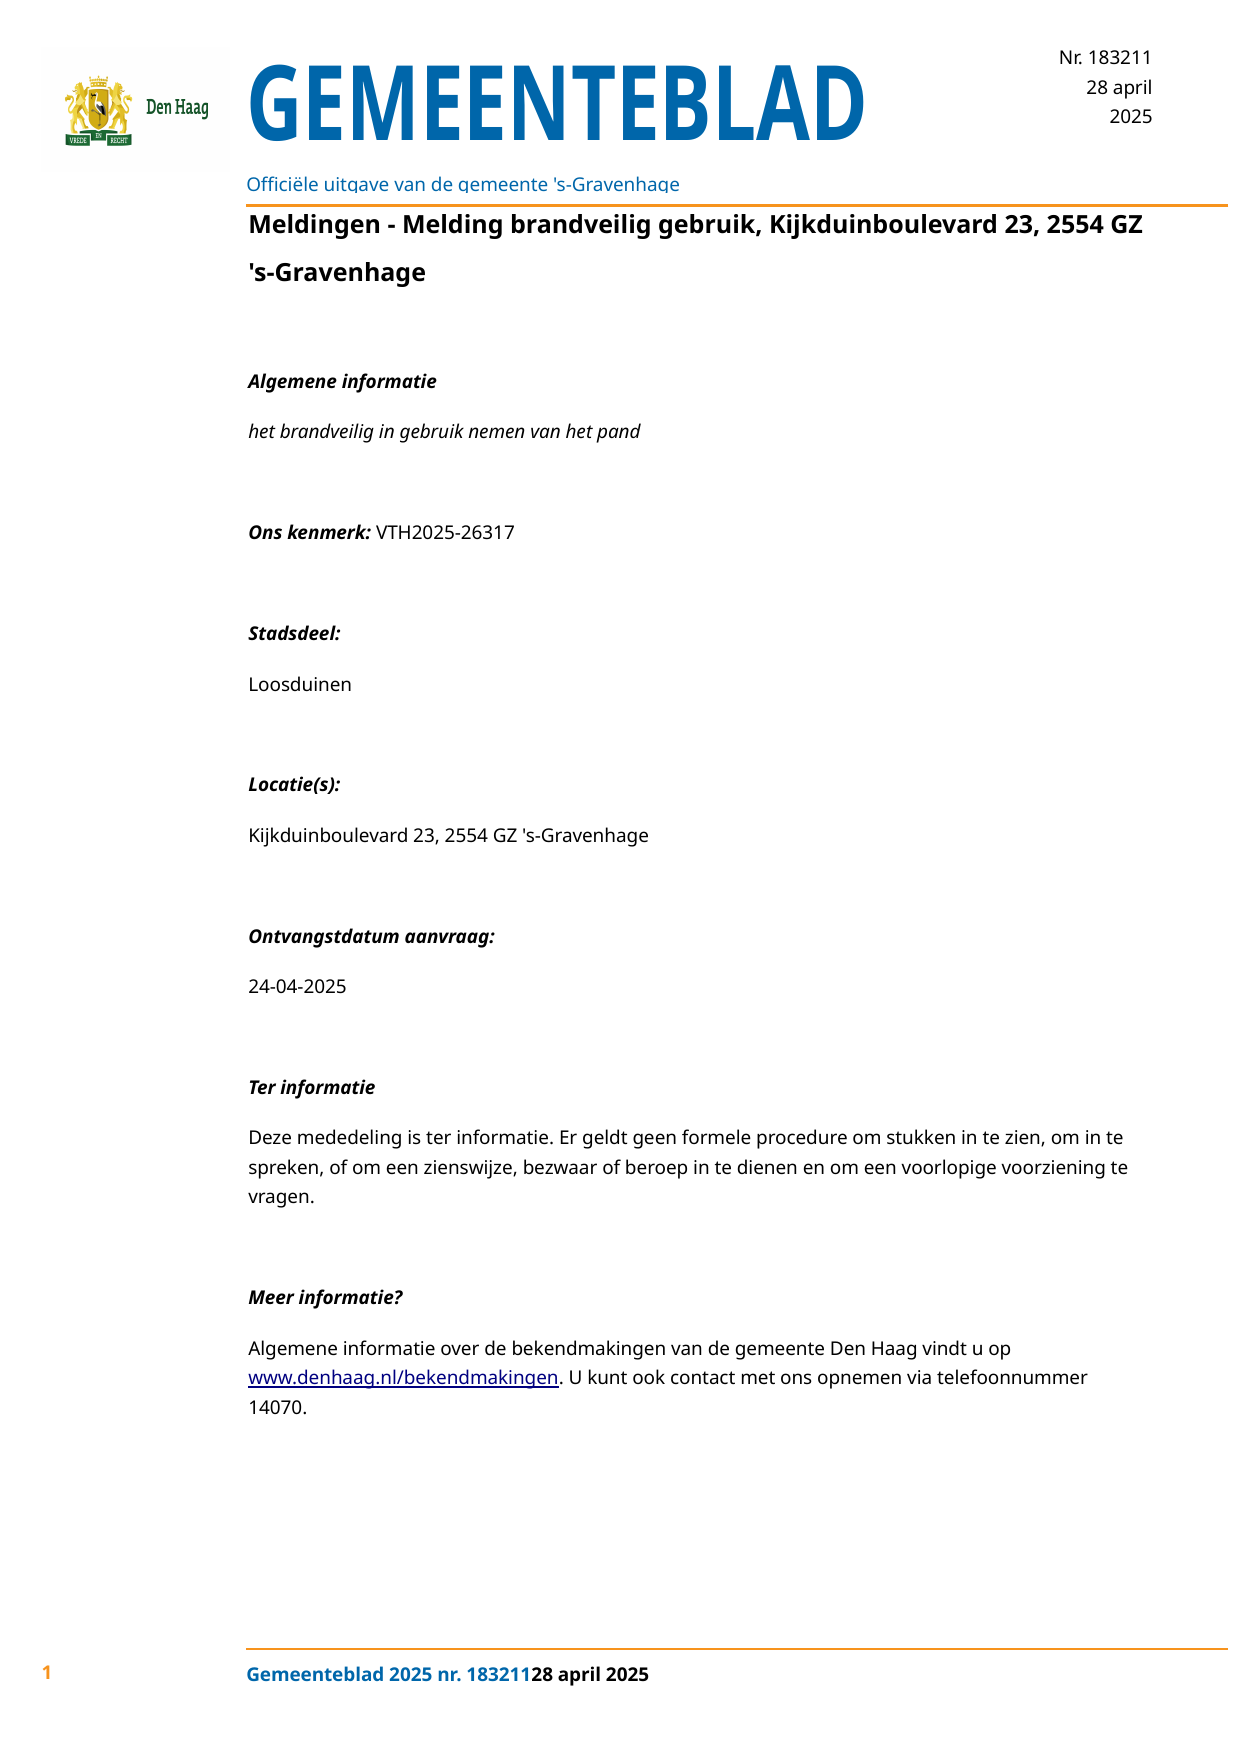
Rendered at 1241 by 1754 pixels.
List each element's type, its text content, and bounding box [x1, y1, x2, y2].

text Stadsdeel: [248, 620, 1152, 646]
text Deze mededeling is ter informatie. Er geldt geen formele procedure om stukken in te zien, om in te spreken, of om een zienswijze, bezwaar of beroep in te dienen en om een voorlopige voorziening te vragen. [248, 1124, 1152, 1209]
text het brandveilig in gebruik nemen van het pand [248, 419, 1152, 444]
text Meer informatie? [248, 1284, 1152, 1310]
text Ontvangstdatum aanvraag: [248, 923, 1152, 949]
text Locatie(s): [248, 772, 1152, 797]
text Ons kenmerk: VTH2025-26317 [248, 519, 1152, 545]
text Algemene informatie [248, 368, 1152, 394]
text 24-04-2025 [248, 973, 1152, 999]
text Algemene informatie over de bekendmakingen van de gemeente Den Haag vindt u op www.denhaag.nl/bekendmakingen. U kunt ook contact met ons opnemen via telefoonnummer 14070. [248, 1335, 1152, 1420]
text Ter informatie [248, 1074, 1152, 1100]
text Loosduinen [248, 671, 1152, 697]
picture [41, 47, 231, 172]
text Meldingen - Melding brandveilig gebruik, Kijkduinboulevard 23, 2554 GZ 's-Gravenhage [248, 207, 1152, 288]
text Kijkduinboulevard 23, 2554 GZ 's-Gravenhage [248, 822, 1152, 848]
